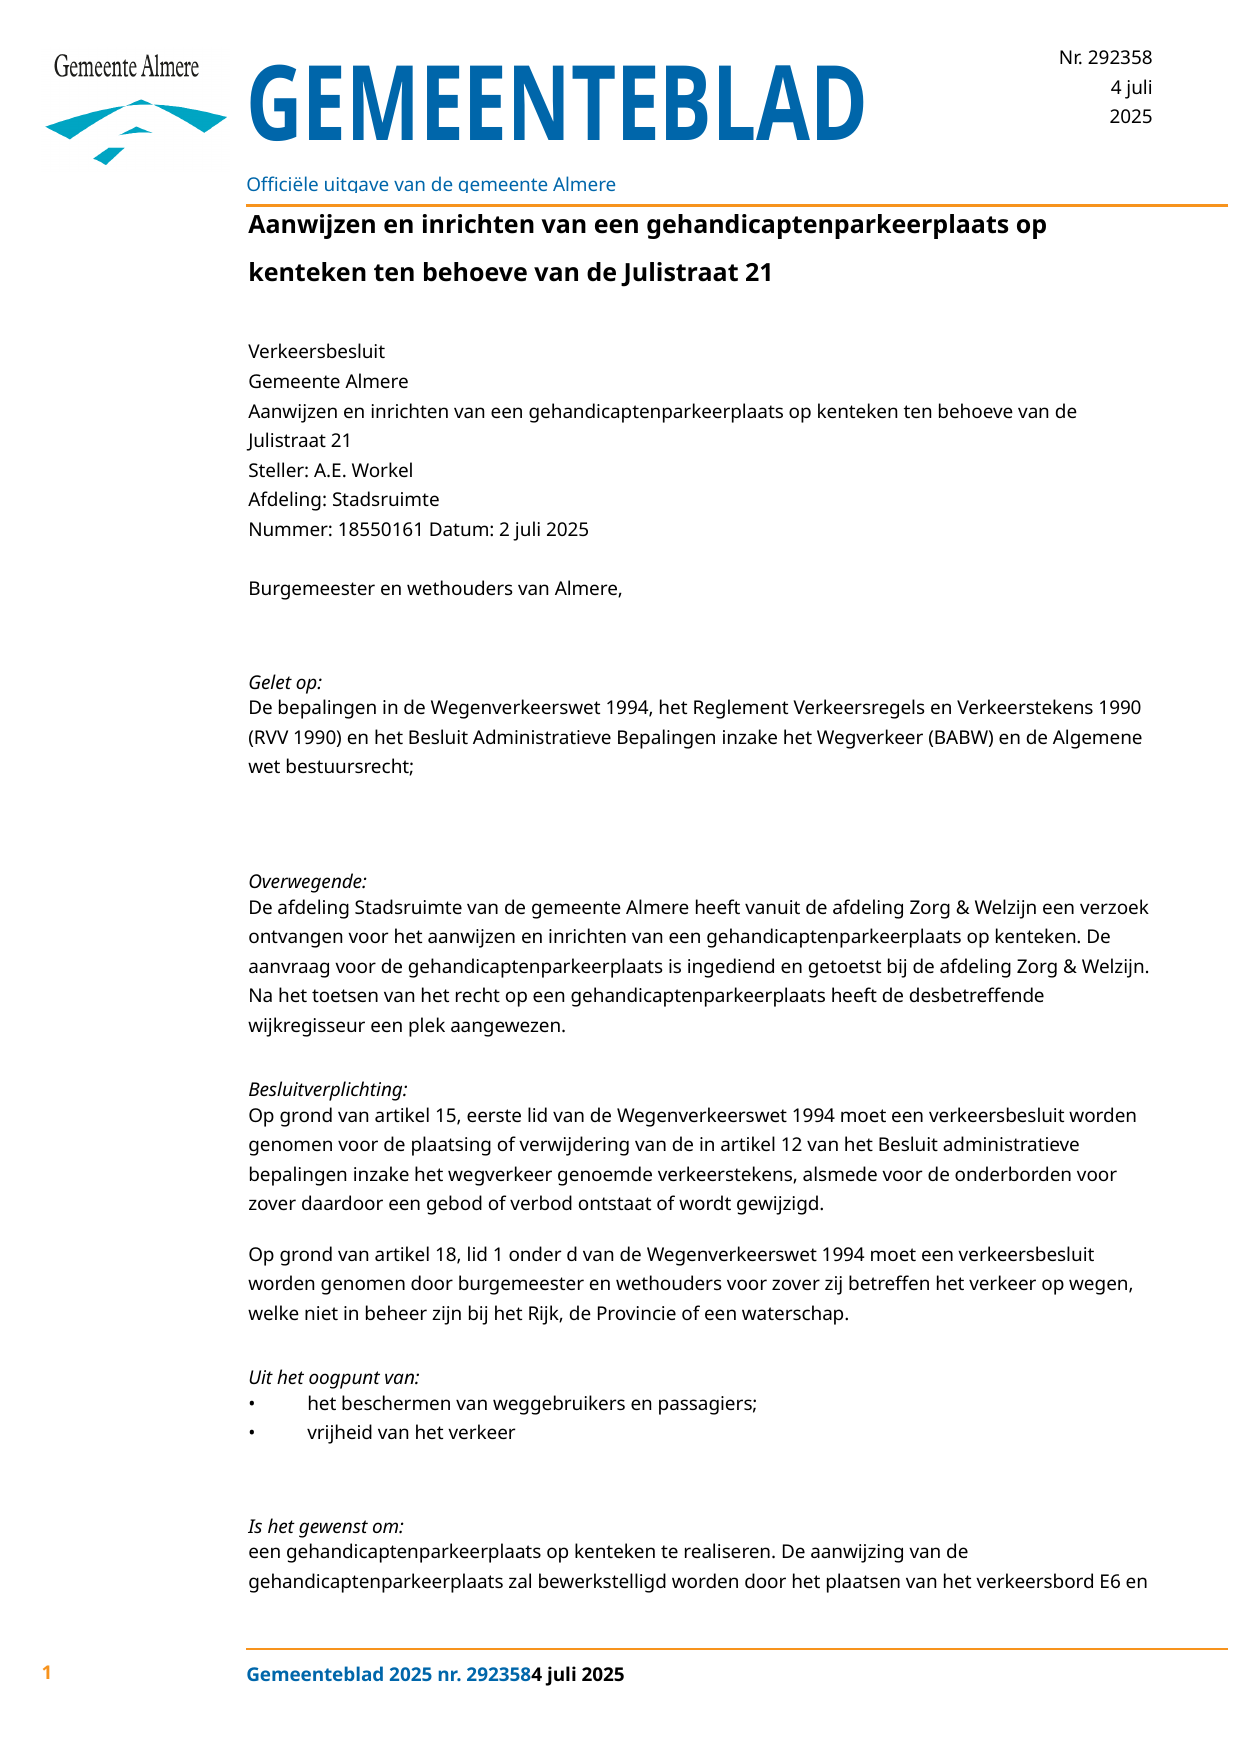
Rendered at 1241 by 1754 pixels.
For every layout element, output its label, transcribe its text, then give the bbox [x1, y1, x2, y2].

text Uit het oogpunt van: [248, 1364, 1152, 1390]
text Op grond van artikel 18, lid 1 onder d van de Wegenverkeerswet 1994 moet een verkeersbesluit worden genomen door burgemeester en wethouders voor zover zij betreffen het verkeer op wegen, welke niet in beheer zijn bij het Rijk, de Provincie of een waterschap. [248, 1241, 1152, 1326]
list vrijheid van het verkeer [248, 1419, 1152, 1445]
text Afdeling: Stadsruimte [248, 487, 1152, 512]
text Gemeente Almere [248, 368, 1152, 394]
text Aanwijzen en inrichten van een gehandicaptenparkeerplaats op kenteken ten behoeve van de Julistraat 21 [248, 207, 1152, 288]
text De bepalingen in de Wegenverkeerswet 1994, het Reglement Verkeersregels en Verkeerstekens 1990 (RVV 1990) en het Besluit Administratieve Bepalingen inzake het Wegverkeer (BABW) en de Algemene wet bestuursrecht; [248, 694, 1152, 779]
text Is het gewenst om: [248, 1513, 1152, 1539]
text Verkeersbesluit [248, 339, 1152, 364]
text De afdeling Stadsruimte van de gemeente Almere heeft vanuit de afdeling Zorg & Welzijn een verzoek ontvangen voor het aanwijzen en inrichten van een gehandicaptenparkeerplaats op kenteken. De aanvraag voor de gehandicaptenparkeerplaats is ingediend en getoetst bij de afdeling Zorg & Welzijn. Na het toetsen van het recht op een gehandicaptenparkeerplaats heeft de desbetreffende wijkregisseur een plek aangewezen. [248, 894, 1152, 1038]
list het beschermen van weggebruikers en passagiers; [248, 1390, 1152, 1416]
text Overwegende: [248, 868, 1152, 894]
text Steller: A.E. Workel [248, 457, 1152, 483]
picture [41, 47, 231, 172]
text Besluitverplichting: [248, 1076, 1152, 1102]
text een gehandicaptenparkeerplaats op kenteken te realiseren. De aanwijzing van de gehandicaptenparkeerplaats zal bewerkstelligd worden door het plaatsen van het verkeersbord E6 en [248, 1539, 1152, 1594]
text Nummer: 18550161 Datum: 2 juli 2025 [248, 516, 1152, 542]
text Op grond van artikel 15, eerste lid van de Wegenverkeerswet 1994 moet een verkeersbesluit worden genomen voor de plaatsing of verwijdering van de in artikel 12 van het Besluit administratieve bepalingen inzake het wegverkeer genoemde verkeerstekens, alsmede voor de onderborden voor zover daardoor een gebod of verbod ontstaat of wordt gewijzigd. [248, 1102, 1152, 1216]
text Burgemeester en wethouders van Almere, [248, 575, 1152, 601]
text Gelet op: [248, 669, 1152, 694]
text Aanwijzen en inrichten van een gehandicaptenparkeerplaats op kenteken ten behoeve van de Julistraat 21 [248, 398, 1152, 453]
